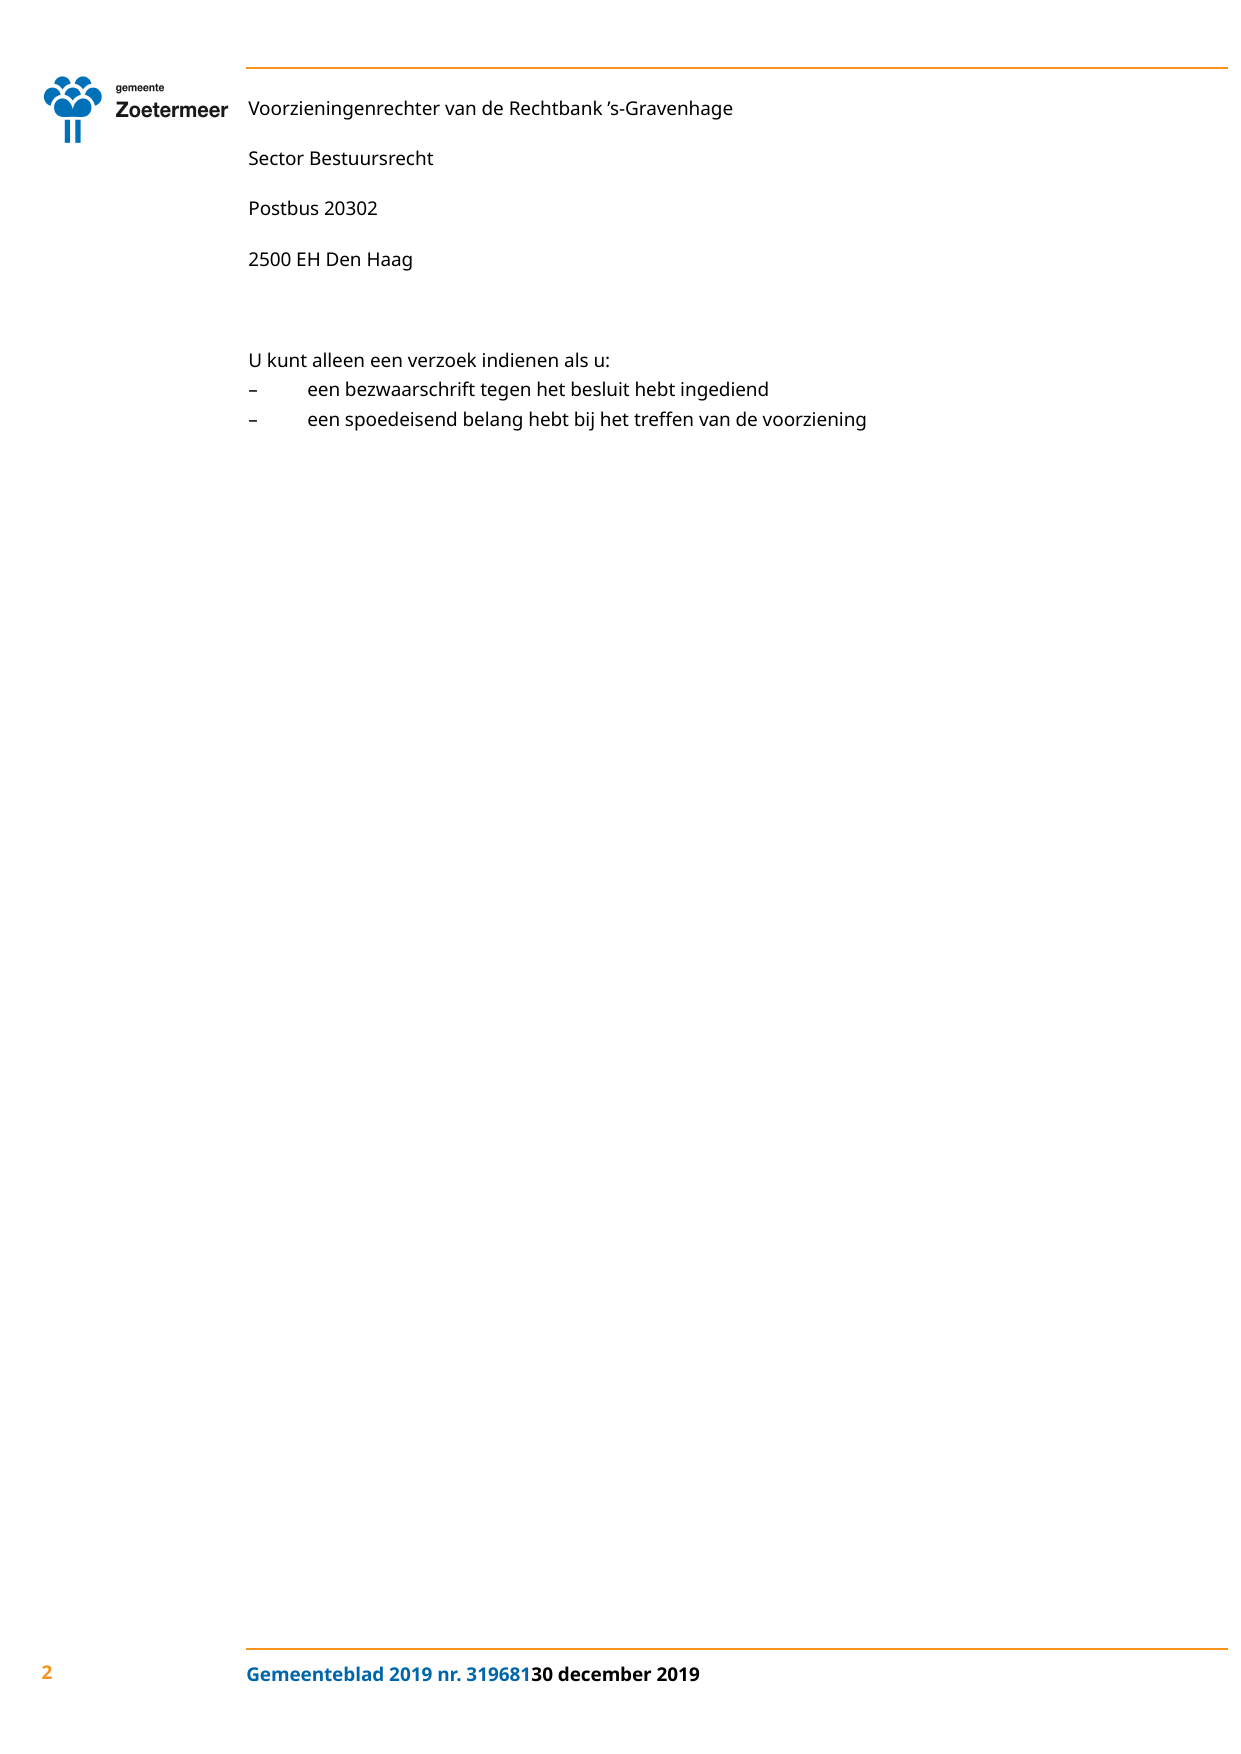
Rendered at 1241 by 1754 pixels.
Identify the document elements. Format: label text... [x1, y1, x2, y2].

text U kunt alleen een verzoek indienen als u: [248, 347, 1152, 373]
text Sector Bestuursrecht [248, 145, 1152, 171]
text 2500 EH Den Haag [248, 246, 1152, 272]
list een bezwaarschrift tegen het besluit hebt ingediend [248, 376, 1152, 402]
picture [41, 47, 231, 172]
list een spoedeisend belang hebt bij het treffen van de voorziening [248, 406, 1152, 432]
text Postbus 20302 [248, 196, 1152, 221]
text Voorzieningenrechter van de Rechtbank ’s-Gravenhage [248, 95, 1152, 121]
